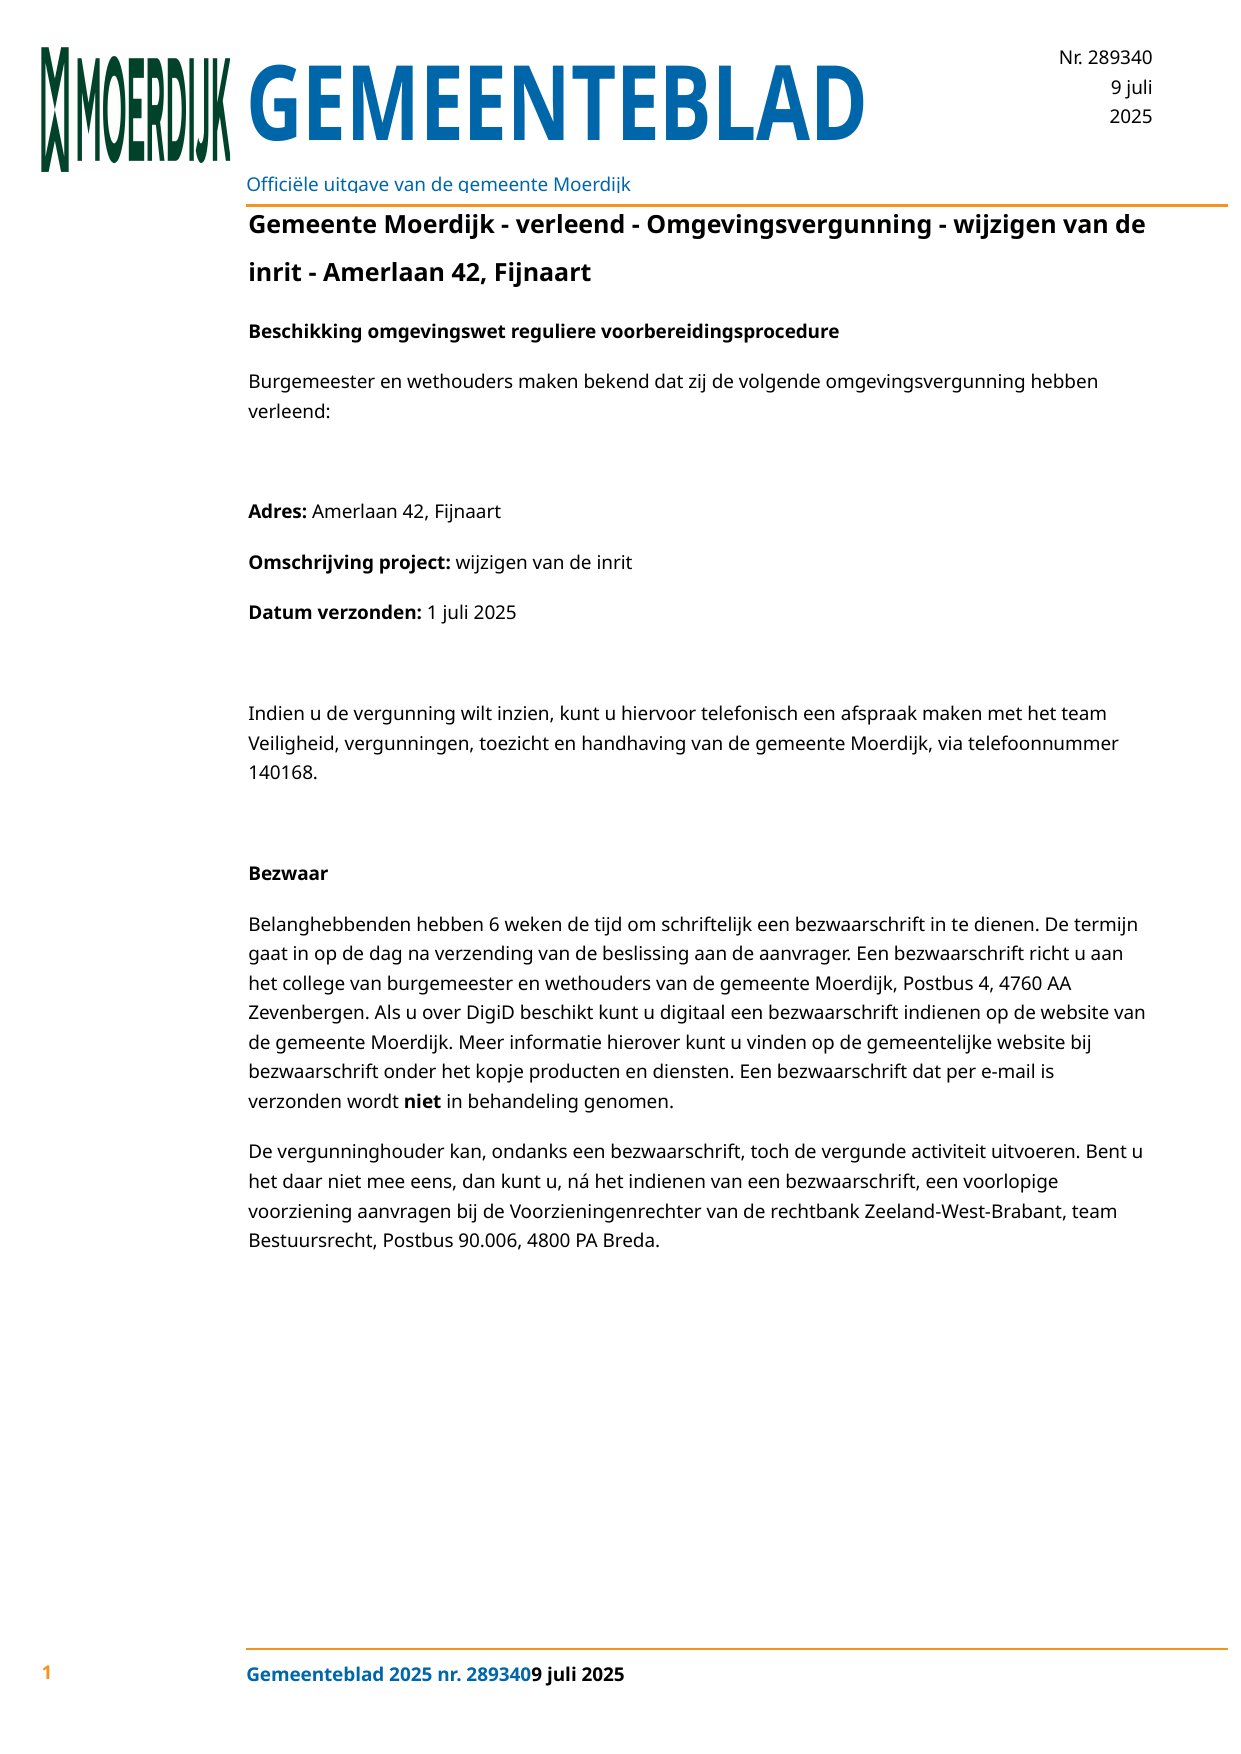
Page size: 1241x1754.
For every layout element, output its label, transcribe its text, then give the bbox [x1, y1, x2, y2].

text Beschikking omgevingswet reguliere voorbereidingsprocedure [248, 318, 1152, 344]
text Belanghebbenden hebben 6 weken de tijd om schriftelijk een bezwaarschrift in te dienen. De termijn gaat in op de dag na verzending van de beslissing aan de aanvrager. Een bezwaarschrift richt u aan het college van burgemeester en wethouders van de gemeente Moerdijk, Postbus 4, 4760 AA Zevenbergen. Als u over DigiD beschikt kunt u digitaal een bezwaarschrift indienen op de website van de gemeente Moerdijk. Meer informatie hierover kunt u vinden op de gemeentelijke website bij bezwaarschrift onder het kopje producten en diensten. Een bezwaarschrift dat per e-mail is verzonden wordt niet in behandeling genomen. [248, 911, 1152, 1114]
text De vergunninghouder kan, ondanks een bezwaarschrift, toch de vergunde activiteit uitvoeren. Bent u het daar niet mee eens, dan kunt u, ná het indienen van een bezwaarschrift, een voorlopige voorziening aanvragen bij de Voorzieningenrechter van de rechtbank Zeeland-West-Brabant, team Bestuursrecht, Postbus 90.006, 4800 PA Breda. [248, 1139, 1152, 1253]
text Gemeente Moerdijk - verleend - Omgevingsvergunning - wijzigen van de inrit - Amerlaan 42, Fijnaart [248, 207, 1152, 288]
text Bezwaar [248, 860, 1152, 886]
picture [41, 47, 231, 172]
text Indien u de vergunning wilt inzien, kunt u hiervoor telefonisch een afspraak maken met het team Veiligheid, vergunningen, toezicht en handhaving van de gemeente Moerdijk, via telefoonnummer 140168. [248, 700, 1152, 785]
text Omschrijving project: wijzigen van de inrit [248, 549, 1152, 575]
text Adres: Amerlaan 42, Fijnaart [248, 499, 1152, 524]
text Burgemeester en wethouders maken bekend dat zij de volgende omgevingsvergunning hebben verleend: [248, 368, 1152, 424]
text Datum verzonden: 1 juli 2025 [248, 599, 1152, 625]
